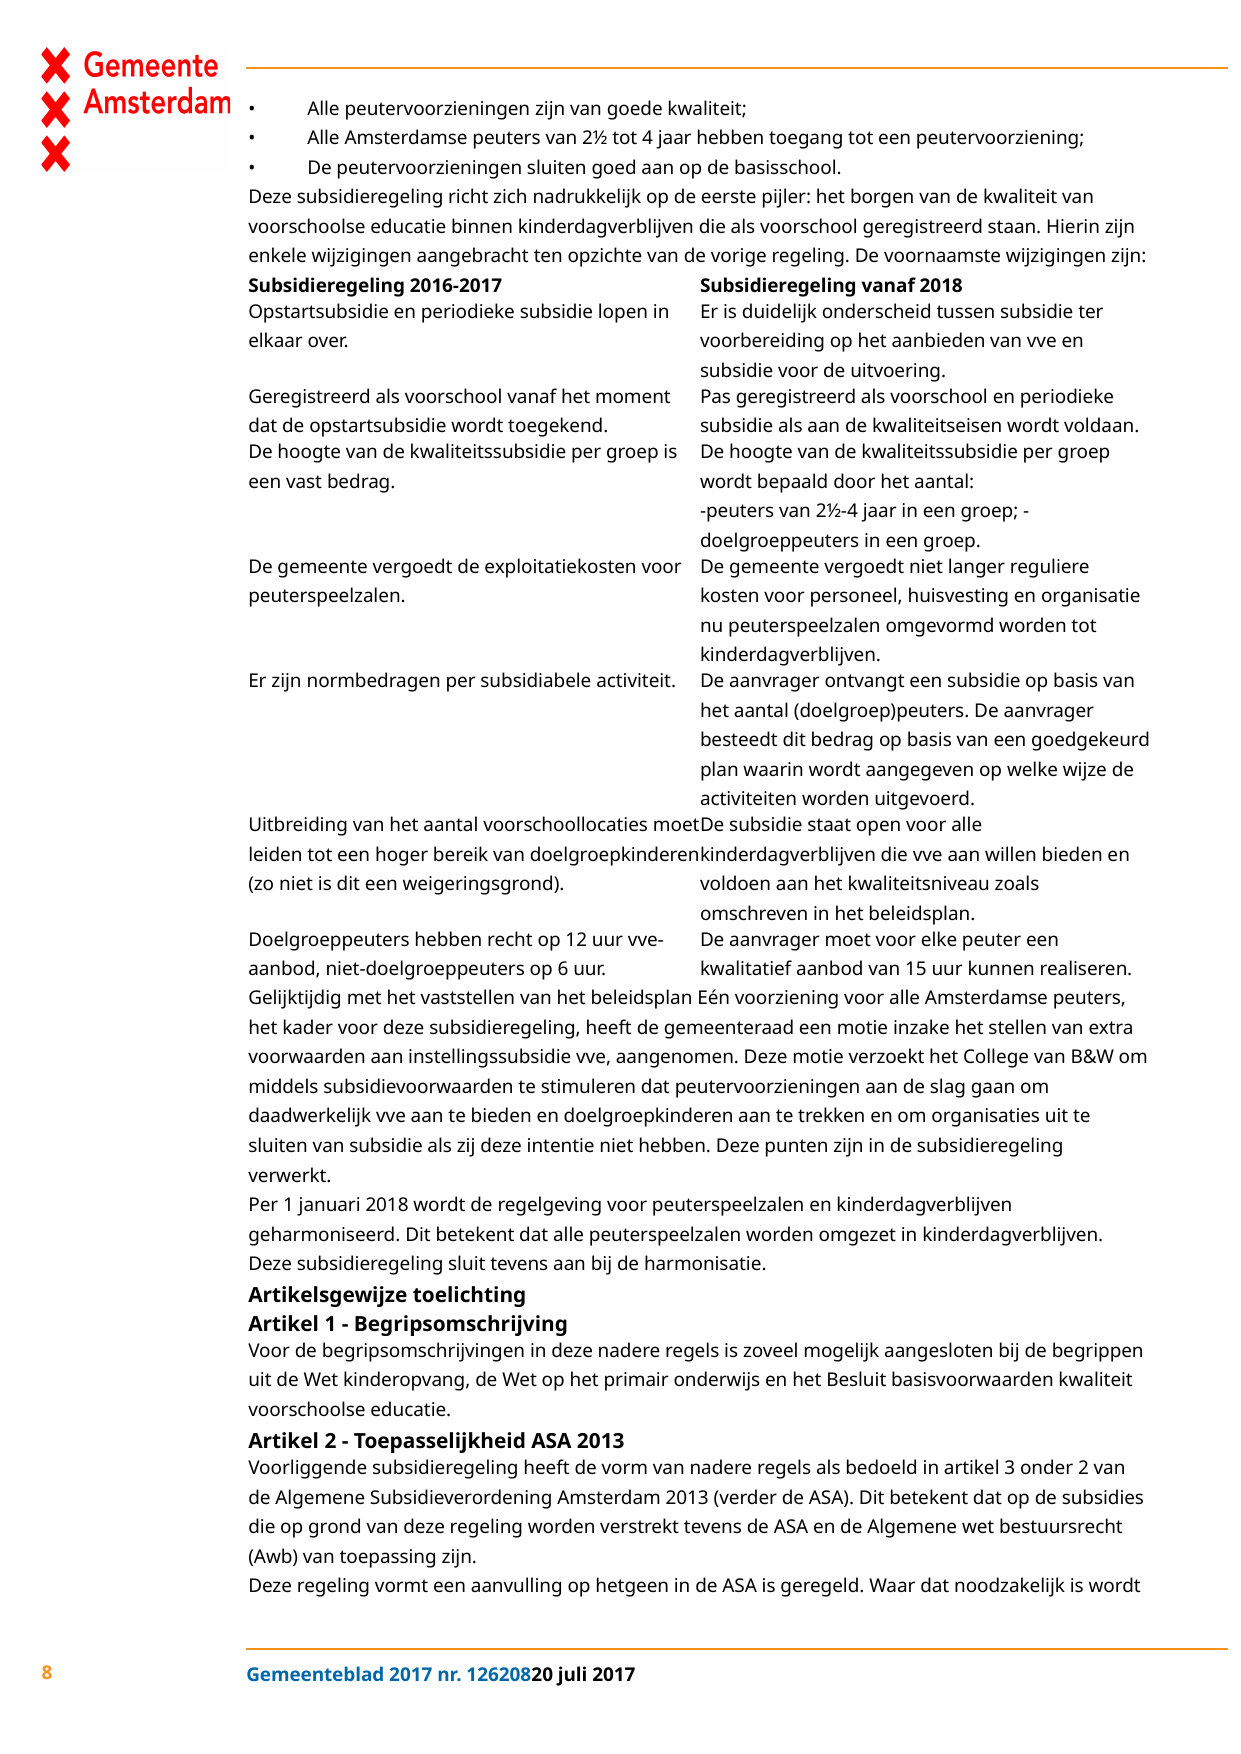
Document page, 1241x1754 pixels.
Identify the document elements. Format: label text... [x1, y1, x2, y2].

text Deze subsidieregeling richt zich nadrukkelijk op de eerste pijler: het borgen van de kwaliteit van voorschoolse educatie binnen kinderdagverblijven die als voorschool geregistreerd staan. Hierin zijn enkele wijzigingen aangebracht ten opzichte van de vorige regeling. De voornaamste wijzigingen zijn: [248, 183, 1152, 268]
list Alle Amsterdamse peuters van 2½ tot 4 jaar hebben toegang tot een peutervoorziening; [248, 124, 1152, 150]
text Artikelsgewijze toelichting [248, 1280, 1152, 1309]
text Gelijktijdig met het vaststellen van het beleidsplan Eén voorziening voor alle Amsterdamse peuters, het kader voor deze subsidieregeling, heeft de gemeenteraad een motie inzake het stellen van extra voorwaarden aan instellingssubsidie vve, aangenomen. Deze motie verzoekt het College van B&W om middels subsidievoorwaarden te stimuleren dat peutervoorzieningen aan de slag gaan om daadwerkelijk vve aan te bieden en doelgroepkinderen aan te trekken en om organisaties uit te sluiten van subsidie als zij deze intentie niet hebben. Deze punten zijn in de subsidieregeling verwerkt. [248, 984, 1152, 1188]
table_cell De aanvrager moet voor elke peuter een kwalitatief aanbod van 15 uur kunnen realiseren. [700, 926, 1152, 981]
table_cell Er zijn normbedragen per subsidiabele activiteit. [248, 667, 700, 811]
table_cell De aanvrager ontvangt een subsidie op basis van het aantal (doelgroep)peuters. De aanvrager besteedt dit bedrag op basis van een goedgekeurd plan waarin wordt aangegeven op welke wijze de activiteiten worden uitgevoerd. [700, 667, 1152, 811]
table_cell Uitbreiding van het aantal voorschoollocaties moet leiden tot een hoger bereik van doelgroepkinderen (zo niet is dit een weigeringsgrond). [248, 811, 700, 926]
text Artikel 2 - Toepasselijkheid ASA 2013 [248, 1426, 1152, 1454]
table_header Subsidieregeling 2016-2017 [248, 273, 700, 298]
table_cell De gemeente vergoedt de exploitatiekosten voor peuterspeelzalen. [248, 553, 700, 667]
list De peutervoorzieningen sluiten goed aan op de basisschool. [248, 154, 1152, 180]
picture [41, 47, 231, 172]
table_cell Opstartsubsidie en periodieke subsidie lopen in elkaar over. [248, 298, 700, 383]
table_cell Geregistreerd als voorschool vanaf het moment dat de opstartsubsidie wordt toegekend. [248, 383, 700, 438]
text Voorliggende subsidieregeling heeft de vorm van nadere regels als bedoeld in artikel 3 onder 2 van de Algemene Subsidieverordening Amsterdam 2013 (verder de ASA). Dit betekent dat op de subsidies die op grond van deze regeling worden verstrekt tevens de ASA en de Algemene wet bestuursrecht (Awb) van toepassing zijn. [248, 1454, 1152, 1569]
text Per 1 januari 2018 wordt de regelgeving voor peuterspeelzalen en kinderdagverblijven geharmoniseerd. Dit betekent dat alle peuterspeelzalen worden omgezet in kinderdagverblijven. Deze subsidieregeling sluit tevens aan bij de harmonisatie. [248, 1191, 1152, 1276]
text Artikel 1 - Begripsomschrijving [248, 1309, 1152, 1337]
table_cell Er is duidelijk onderscheid tussen subsidie ter voorbereiding op het aanbieden van vve en subsidie voor de uitvoering. [700, 298, 1152, 383]
table_header Subsidieregeling vanaf 2018 [700, 273, 1152, 298]
text Voor de begripsomschrijvingen in deze nadere regels is zoveel mogelijk aangesloten bij de begrippen uit de Wet kinderopvang, de Wet op het primair onderwijs en het Besluit basisvoorwaarden kwaliteit voorschoolse educatie. [248, 1337, 1152, 1422]
table_cell De gemeente vergoedt niet langer reguliere kosten voor personeel, huisvesting en organisatie nu peuterspeelzalen omgevormd worden tot kinderdagverblijven. [700, 553, 1152, 667]
table_cell Pas geregistreerd als voorschool en periodieke subsidie als aan de kwaliteitseisen wordt voldaan. [700, 383, 1152, 438]
table_cell De subsidie staat open voor alle kinderdagverblijven die vve aan willen bieden en voldoen aan het kwaliteitsniveau zoals omschreven in het beleidsplan. [700, 811, 1152, 926]
text Deze regeling vormt een aanvulling op hetgeen in de ASA is geregeld. Waar dat noodzakelijk is wordt [248, 1573, 1152, 1598]
table_cell Doelgroeppeuters hebben recht op 12 uur vve-aanbod, niet-doelgroeppeuters op 6 uur. [248, 926, 700, 981]
list Alle peutervoorzieningen zijn van goede kwaliteit; [248, 95, 1152, 121]
table_cell De hoogte van de kwaliteitssubsidie per groep wordt bepaald door het aantal: -peuters van 2½-4 jaar in een groep; - doelgroeppeuters in een groep. [700, 438, 1152, 553]
table_cell De hoogte van de kwaliteitssubsidie per groep is een vast bedrag. [248, 438, 700, 553]
